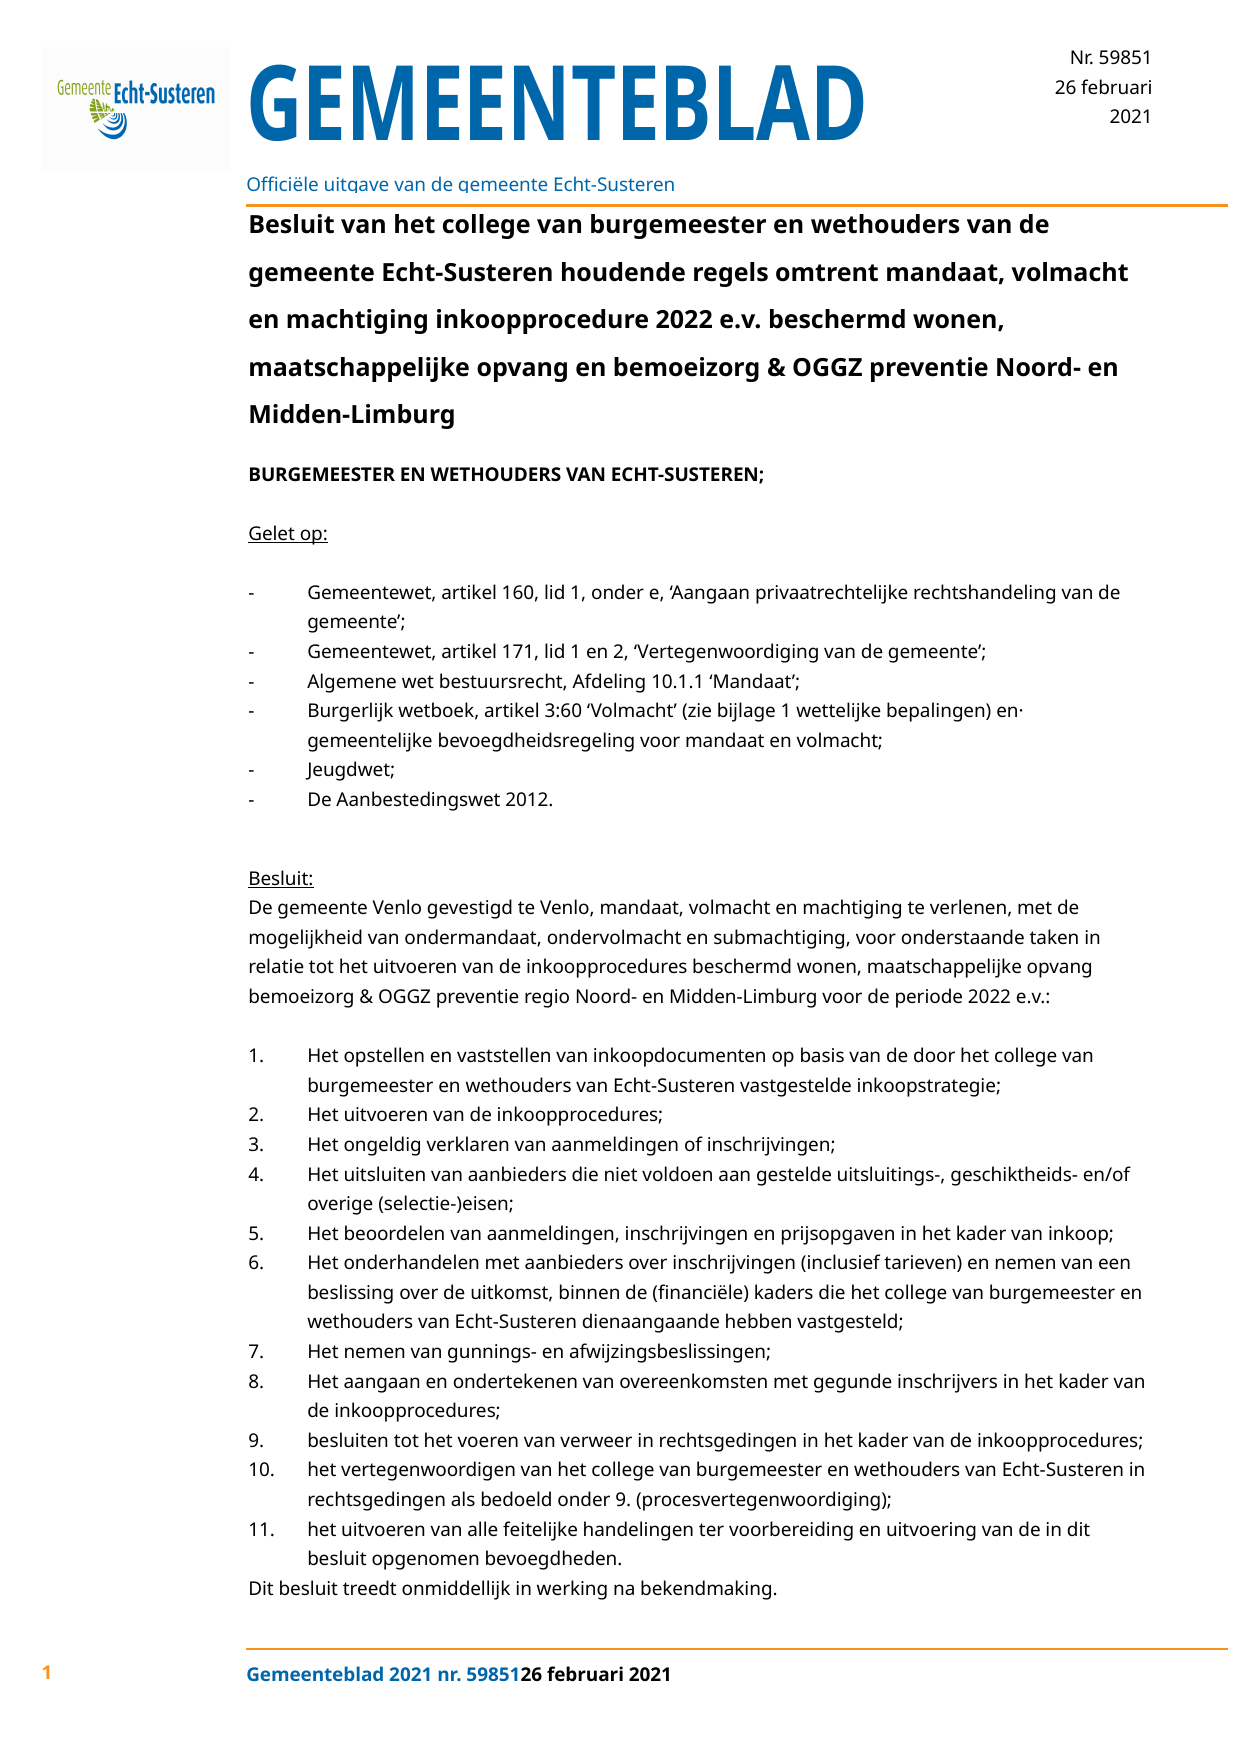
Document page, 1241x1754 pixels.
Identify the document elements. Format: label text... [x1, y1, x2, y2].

list het uitvoeren van alle feitelijke handelingen ter voorbereiding en uitvoering van de in dit besluit opgenomen bevoegdheden. [248, 1516, 1152, 1571]
list Burgerlijk wetboek, artikel 3:60 ‘Volmacht’ (zie bijlage 1 wettelijke bepalingen) en· gemeentelijke bevoegdheidsregeling voor mandaat en volmacht; [248, 697, 1152, 753]
list Algemene wet bestuursrecht, Afdeling 10.1.1 ‘Mandaat’; [248, 668, 1152, 693]
list Het beoordelen van aanmeldingen, inschrijvingen en prijsopgaven in het kader van inkoop; [248, 1220, 1152, 1246]
text Besluit: [248, 865, 1152, 891]
list Het ongeldig verklaren van aanmeldingen of inschrijvingen; [248, 1131, 1152, 1157]
list Jeugdwet; [248, 757, 1152, 782]
list Het uitsluiten van aanbieders die niet voldoen aan gestelde uitsluitings-, geschiktheids- en/of overige (selectie-)eisen; [248, 1161, 1152, 1216]
list Gemeentewet, artikel 171, lid 1 en 2, ‘Vertegenwoordiging van de gemeente’; [248, 638, 1152, 664]
list het vertegenwoordigen van het college van burgemeester en wethouders van Echt-Susteren in rechtsgedingen als bedoeld onder 9. (procesvertegenwoordiging); [248, 1457, 1152, 1512]
list Het uitvoeren van de inkoopprocedures; [248, 1102, 1152, 1127]
text Gelet op: [248, 520, 1152, 546]
text De gemeente Venlo gevestigd te Venlo, mandaat, volmacht en machtiging te verlenen, met de mogelijkheid van ondermandaat, ondervolmacht en submachtiging, voor onderstaande taken in relatie tot het uitvoeren van de inkoopprocedures beschermd wonen, maatschappelijke opvang bemoeizorg & OGGZ preventie regio Noord- en Midden-Limburg voor de periode 2022 e.v.: [248, 894, 1152, 1009]
list Het nemen van gunnings- en afwijzingsbeslissingen; [248, 1338, 1152, 1364]
text BURGEMEESTER EN WETHOUDERS VAN ECHT-SUSTEREN; [248, 461, 1152, 486]
list Gemeentewet, artikel 160, lid 1, onder e, ‘Aangaan privaatrechtelijke rechtshandeling van de gemeente’; [248, 579, 1152, 634]
list De Aanbestedingswet 2012. [248, 786, 1152, 812]
list Het onderhandelen met aanbieders over inschrijvingen (inclusief tarieven) en nemen van een beslissing over de uitkomst, binnen de (financiële) kaders die het college van burgemeester en wethouders van Echt-Susteren dienaangaande hebben vastgesteld; [248, 1249, 1152, 1334]
list besluiten tot het voeren van verweer in rechtsgedingen in het kader van de inkoopprocedures; [248, 1427, 1152, 1453]
list Het aangaan en ondertekenen van overeenkomsten met gegunde inschrijvers in het kader van de inkoopprocedures; [248, 1368, 1152, 1423]
picture [41, 47, 231, 172]
list Het opstellen en vaststellen van inkoopdocumenten op basis van de door het college van burgemeester en wethouders van Echt-Susteren vastgestelde inkoopstrategie; [248, 1042, 1152, 1098]
text Dit besluit treedt onmiddellijk in werking na bekendmaking. [248, 1575, 1152, 1601]
text Besluit van het college van burgemeester en wethouders van de gemeente Echt-Susteren houdende regels omtrent mandaat, volmacht en machtiging inkoopprocedure 2022 e.v. beschermd wonen, maatschappelijke opvang en bemoeizorg & OGGZ preventie Noord- en Midden-Limburg [248, 207, 1152, 431]
